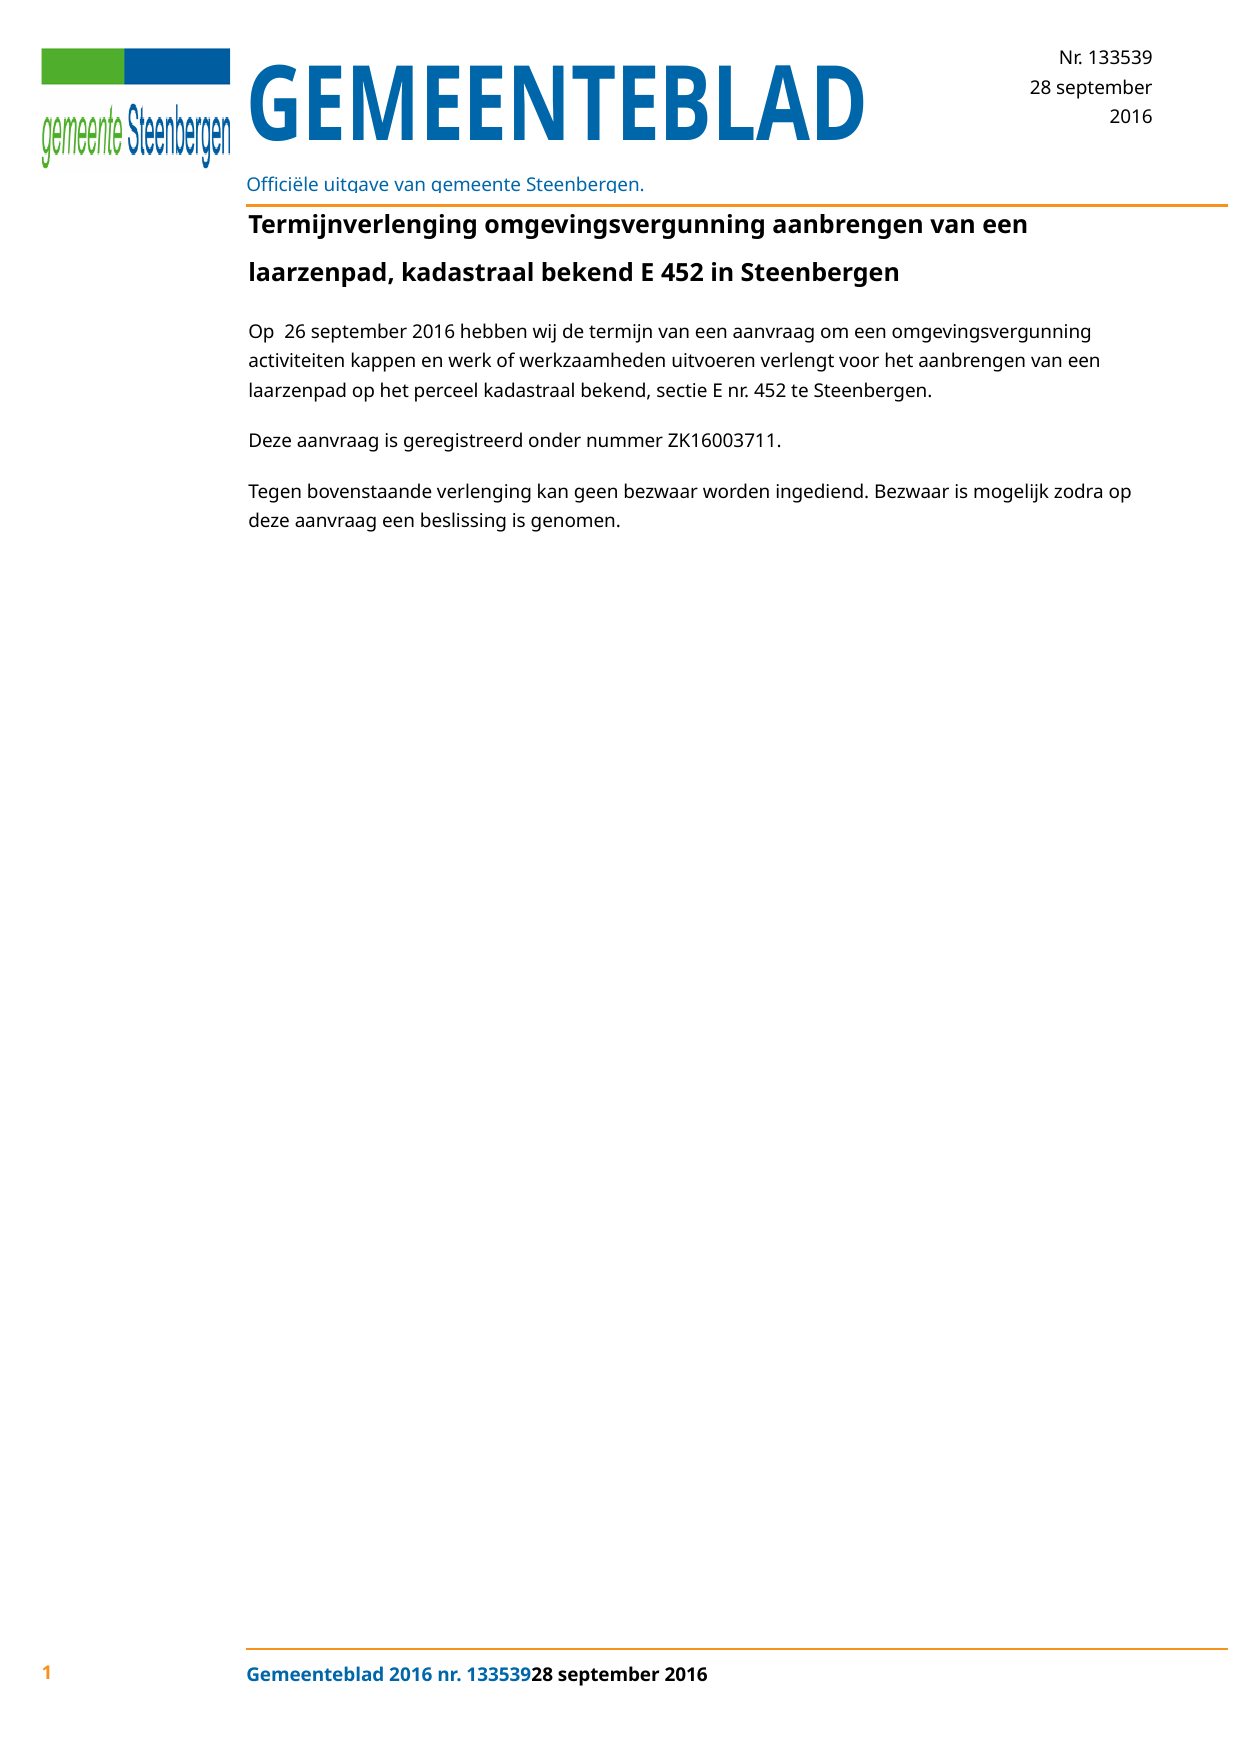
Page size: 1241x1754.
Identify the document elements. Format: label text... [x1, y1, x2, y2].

text Tegen bovenstaande verlenging kan geen bezwaar worden ingediend. Bezwaar is mogelijk zodra op deze aanvraag een beslissing is genomen. [248, 478, 1152, 533]
picture [41, 47, 231, 172]
text Termijnverlenging omgevingsvergunning aanbrengen van een laarzenpad, kadastraal bekend E 452 in Steenbergen [248, 207, 1152, 288]
text Op 26 september 2016 hebben wij de termijn van een aanvraag om een omgevingsvergunning activiteiten kappen en werk of werkzaamheden uitvoeren verlengt voor het aanbrengen van een laarzenpad op het perceel kadastraal bekend, sectie E nr. 452 te Steenbergen. [248, 318, 1152, 403]
text Deze aanvraag is geregistreerd onder nummer ZK16003711. [248, 427, 1152, 453]
